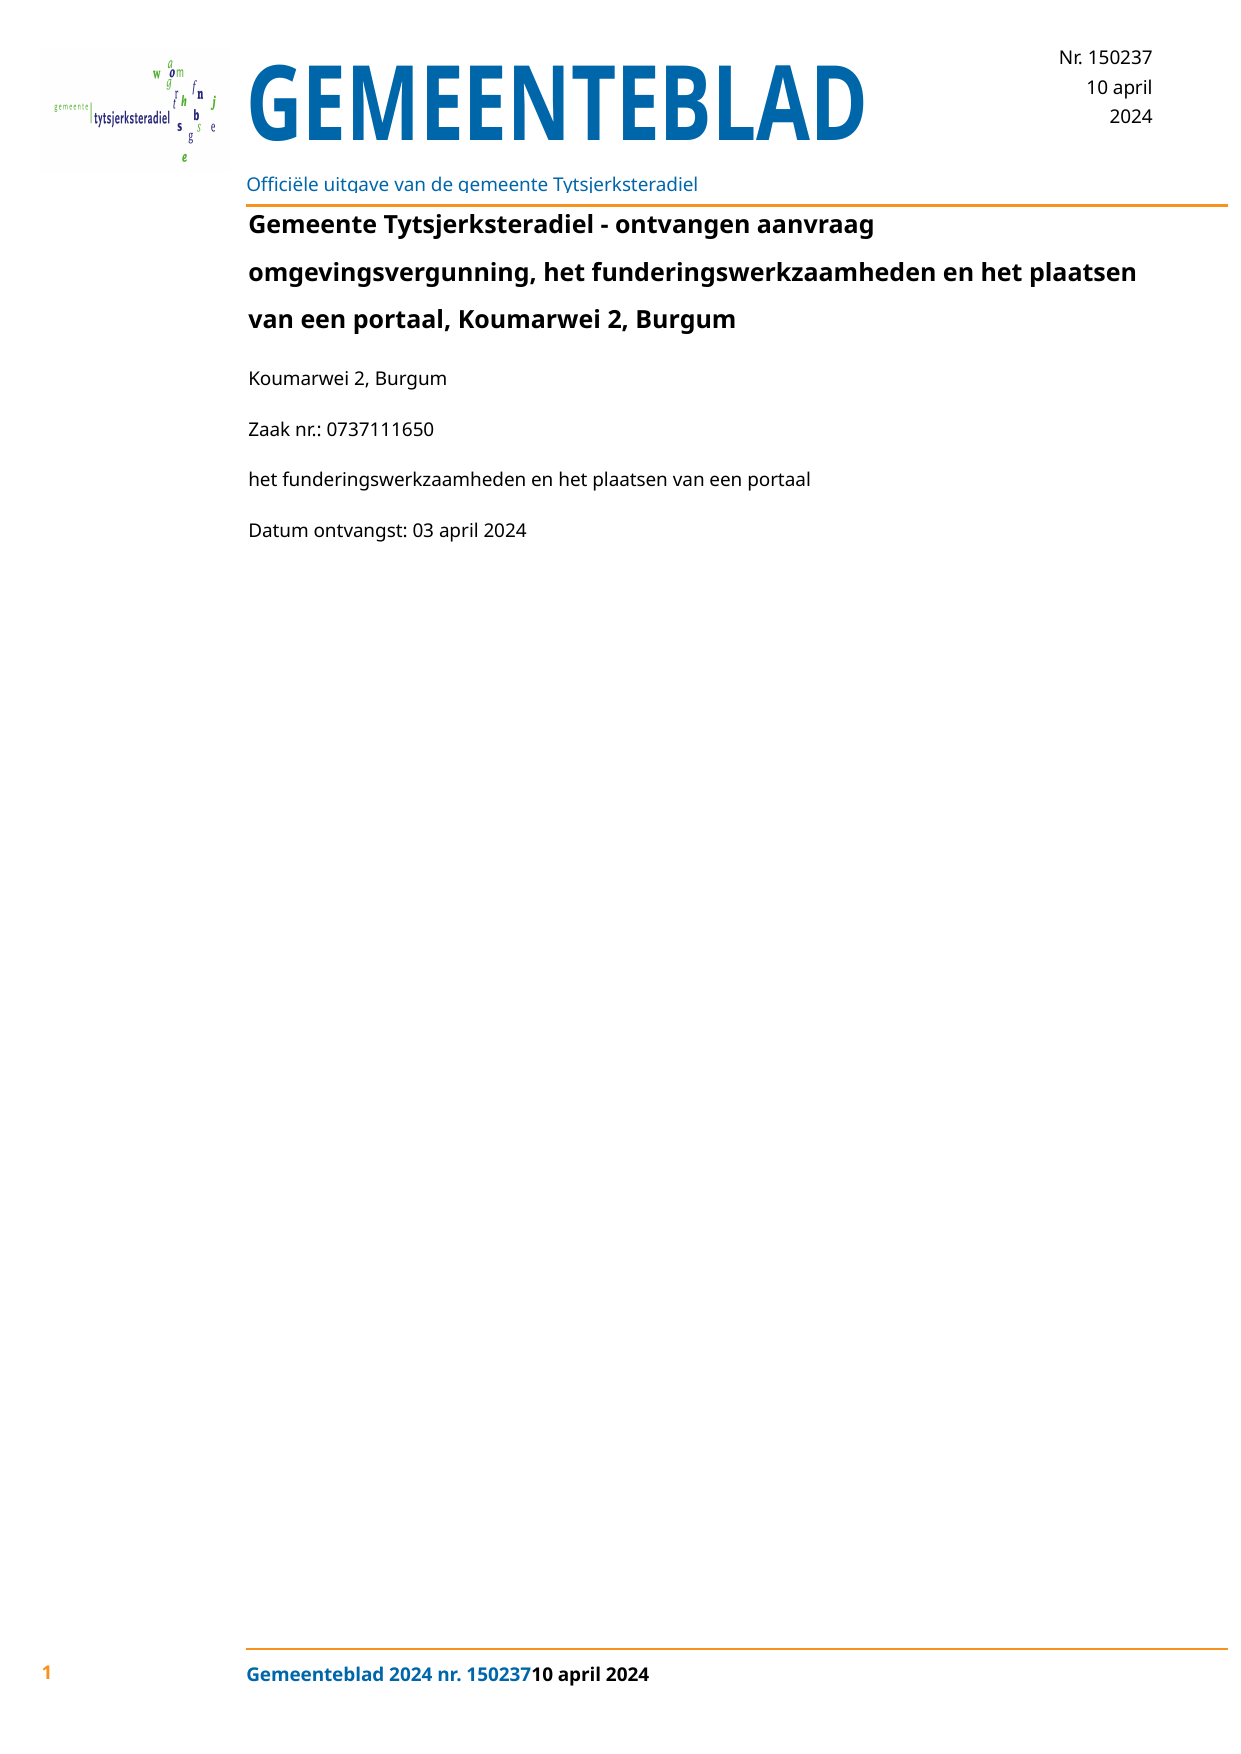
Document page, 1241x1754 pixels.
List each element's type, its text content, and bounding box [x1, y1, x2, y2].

text Zaak nr.: 0737111650 [248, 416, 1152, 442]
text het funderingswerkzaamheden en het plaatsen van een portaal [248, 466, 1152, 492]
text Koumarwei 2, Burgum [248, 366, 1152, 391]
text Datum ontvangst: 03 april 2024 [248, 517, 1152, 542]
text Gemeente Tytsjerksteradiel - ontvangen aanvraag omgevingsvergunning, het funderingswerkzaamheden en het plaatsen van een portaal, Koumarwei 2, Burgum [248, 207, 1152, 336]
picture [41, 47, 231, 172]
